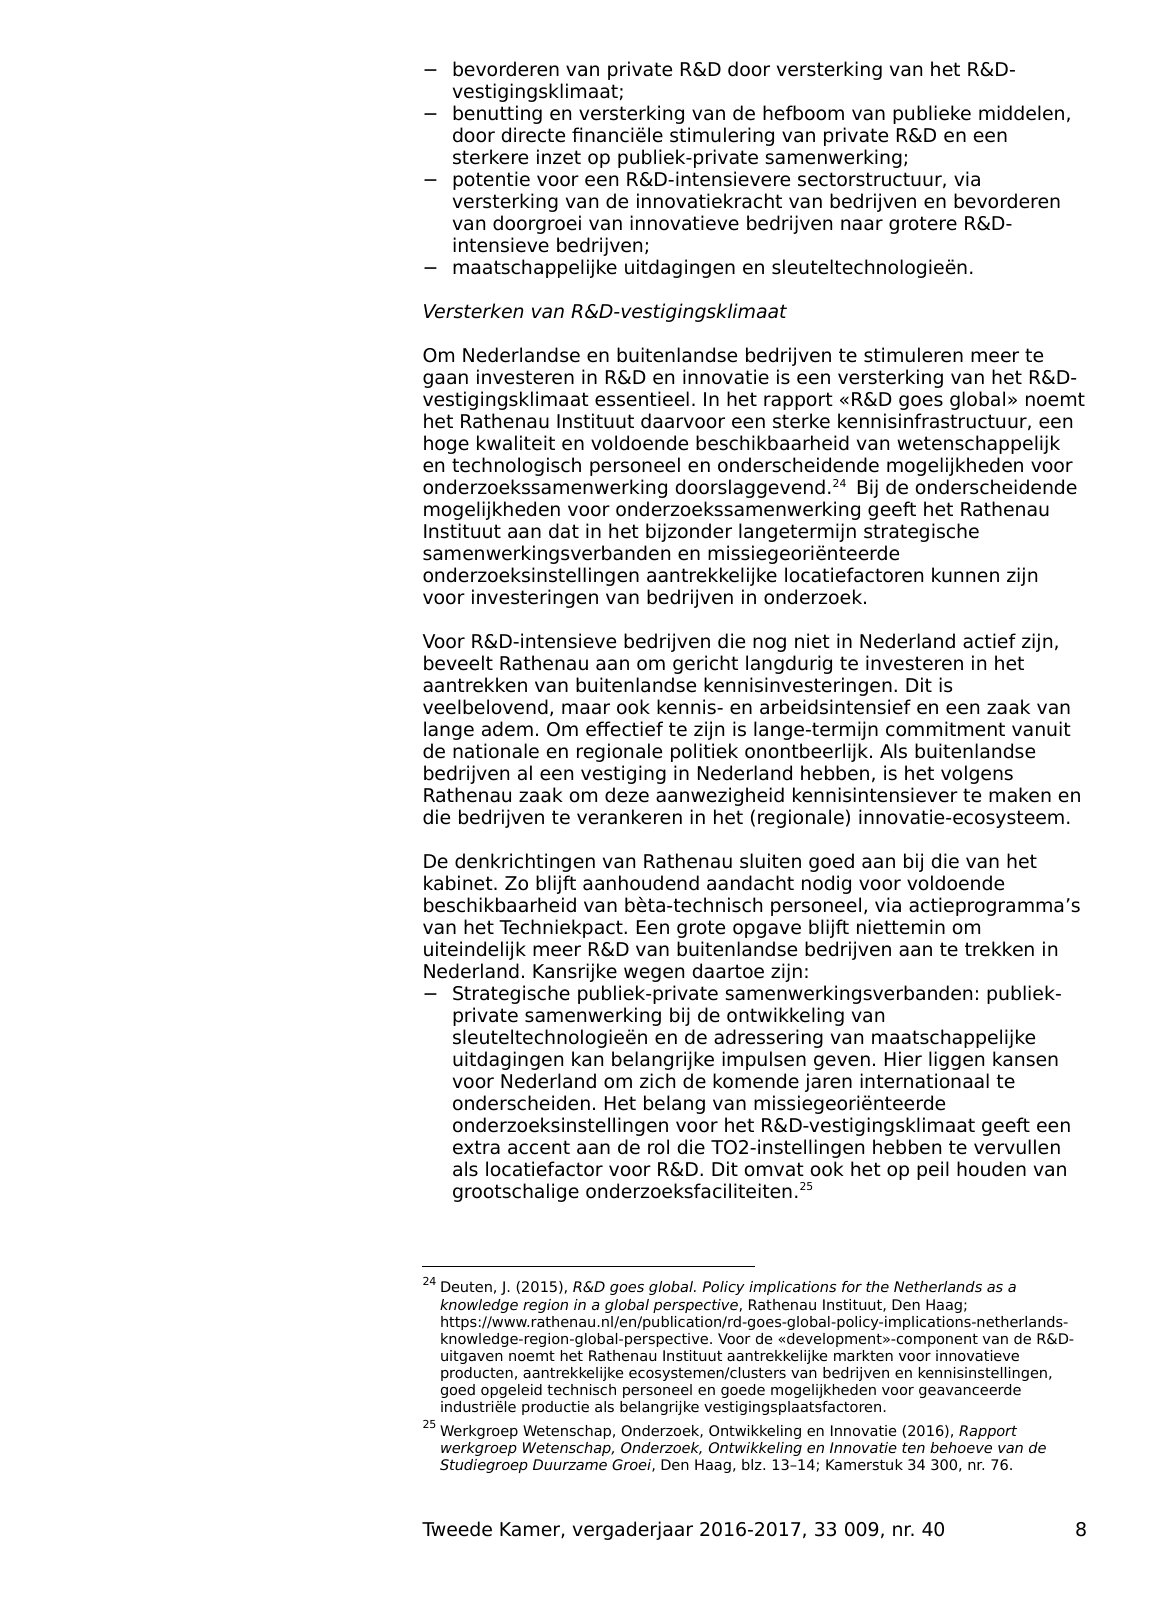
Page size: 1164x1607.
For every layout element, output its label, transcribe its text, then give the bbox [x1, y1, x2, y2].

text Werkgroep Wetenschap, Onderzoek, Ontwikkeling en Innovatie (2016), Rapport werkgroep Wetenschap, Onderzoek, Ontwikkeling en Innovatie ten behoeve van de Studiegroep Duurzame Groei, Den Haag, blz. 13–14; Kamerstuk 34 300, nr. 76. [422, 1418, 1087, 1474]
text De denkrichtingen van Rathenau sluiten goed aan bij die van het kabinet. Zo blijft aanhoudend aandacht nodig voor voldoende beschikbaarheid van bèta-technisch personeel, via actieprogramma’s van het Techniekpact. Een grote opgave blijft niettemin om uiteindelijk meer R&D van buitenlandse bedrijven aan te trekken in Nederland. Kansrijke wegen daartoe zijn: [422, 851, 1087, 983]
subtitle Versterken van R&D-vestigingsklimaat [422, 301, 1087, 323]
text Om Nederlandse en buitenlandse bedrijven te stimuleren meer te gaan investeren in R&D en innovatie is een versterking van het R&D-vestigingsklimaat essentieel. In het rapport «R&D goes global» noemt het Rathenau Instituut daarvoor een sterke kennisinfrastructuur, een hoge kwaliteit en voldoende beschikbaarheid van wetenschappelijk en technologisch personeel en onderscheidende mogelijkheden voor onderzoekssamenwerking doorslaggevend. Bij de onderscheidende mogelijkheden voor onderzoekssamenwerking geeft het Rathenau Instituut aan dat in het bijzonder langetermijn strategische samenwerkingsverbanden en missiegeoriënteerde onderzoeksinstellingen aantrekkelijke locatiefactoren kunnen zijn voor investeringen van bedrijven in onderzoek. [422, 345, 1087, 609]
text Voor R&D-intensieve bedrijven die nog niet in Nederland actief zijn, beveelt Rathenau aan om gericht langdurig te investeren in het aantrekken van buitenlandse kennisinvesteringen. Dit is veelbelovend, maar ook kennis- en arbeidsintensief en een zaak van lange adem. Om effectief te zijn is lange-termijn commitment vanuit de nationale en regionale politiek onontbeerlijk. Als buitenlandse bedrijven al een vestiging in Nederland hebben, is het volgens Rathenau zaak om deze aanwezigheid kennisintensiever te maken en die bedrijven te verankeren in het (regionale) innovatie-ecosysteem. [422, 631, 1087, 829]
text Deuten, J. (2015), R&D goes global. Policy implications for the Netherlands as a knowledge region in a global perspective, Rathenau Instituut, Den Haag; https://www.rathenau.nl/en/publication/rd-goes-global-policy-implications-netherlands-knowledge-region-global-perspective. Voor de «development»-component van de R&D-uitgaven noemt het Rathenau Instituut aantrekkelijke markten voor innovatieve producten, aantrekkelijke ecosystemen/clusters van bedrijven en kennisinstellingen, goed opgeleid technisch personeel en goede mogelijkheden voor geavanceerde industriële productie als belangrijke vestigingsplaatsfactoren. [422, 1275, 1087, 1416]
text − Strategische publiek-private samenwerkingsverbanden: publiek-private samenwerking bij de ontwikkeling van sleuteltechnologieën en de adressering van maatschappelijke uitdagingen kan belangrijke impulsen geven. Hier liggen kansen voor Nederland om zich de komende jaren internationaal te onderscheiden. Het belang van missiegeoriënteerde onderzoeksinstellingen voor het R&D-vestigingsklimaat geeft een extra accent aan de rol die TO2-instellingen hebben te vervullen als locatiefactor voor R&D. Dit omvat ook het op peil houden van grootschalige onderzoeksfaciliteiten. [422, 983, 1087, 1203]
text − potentie voor een R&D-intensievere sectorstructuur, via versterking van de innovatiekracht van bedrijven en bevorderen van doorgroei van innovatieve bedrijven naar grotere R&D-intensieve bedrijven; [422, 169, 1087, 257]
text − maatschappelijke uitdagingen en sleuteltechnologieën. [422, 257, 1087, 279]
text − benutting en versterking van de hefboom van publieke middelen, door directe financiële stimulering van private R&D en een sterkere inzet op publiek-private samenwerking; [422, 103, 1087, 169]
text − bevorderen van private R&D door versterking van het R&D-vestigingsklimaat; [422, 59, 1087, 103]
